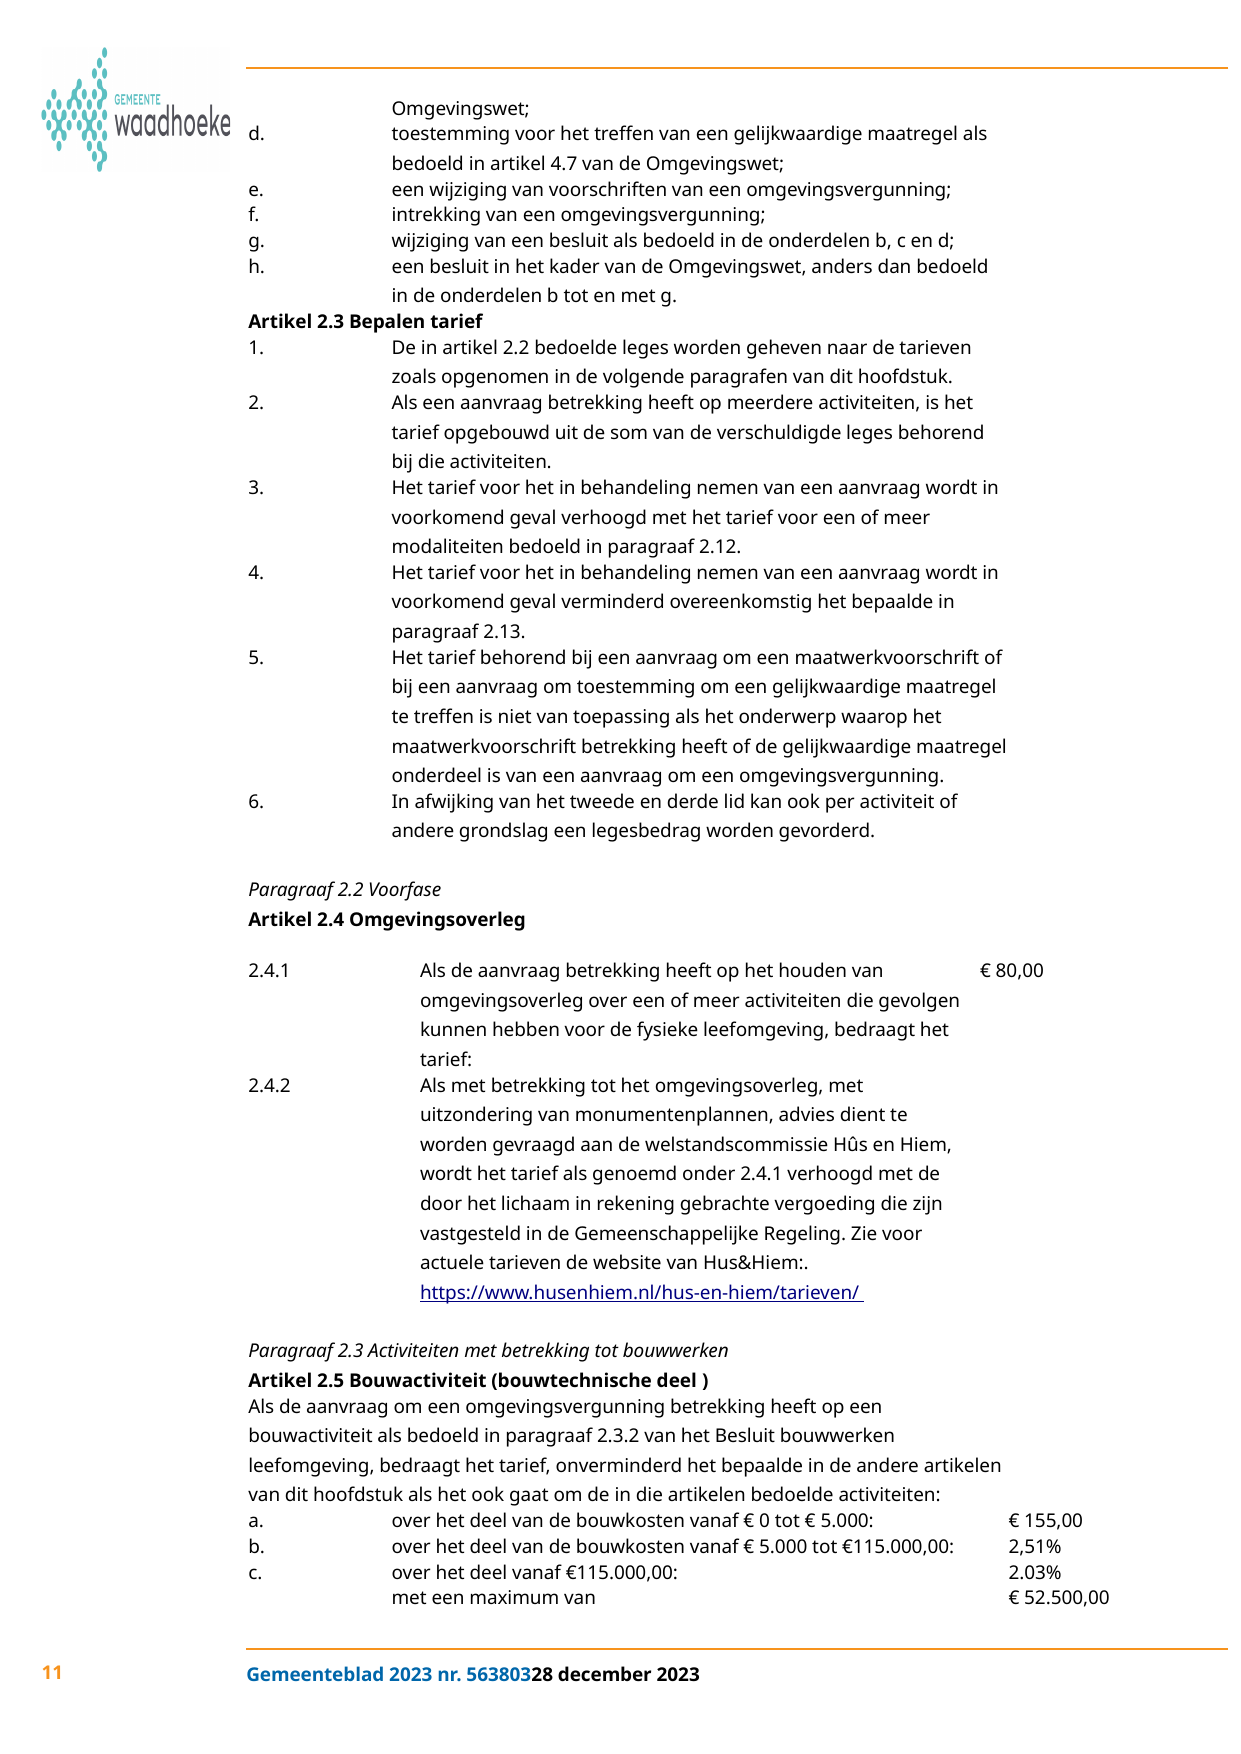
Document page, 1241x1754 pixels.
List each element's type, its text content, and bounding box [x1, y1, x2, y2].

table_cell 4. [248, 559, 391, 644]
table_cell Als de aanvraag om een omgevingsvergunning betrekking heeft op een bouwactiviteit als bedoeld in paragraaf 2.3.2 van het Besluit bouwwerken leefomgeving, bedraagt het tarief, onverminderd het bepaalde in de andere artikelen van dit hoofdstuk als het ook gaat om de in die artikelen bedoelde activiteiten: [248, 1393, 1008, 1507]
table_header [1008, 1367, 1152, 1393]
table_cell b. [248, 1533, 391, 1559]
table_cell 6. [248, 788, 391, 843]
table_cell Als met betrekking tot het omgevingsoverleg, met uitzondering van monumentenplannen, advies dient te worden gevraagd aan de welstandscommissie Hûs en Hiem, wordt het tarief als genoemd onder 2.4.1 verhoogd met de door het lichaam in rekening gebrachte vergoeding die zijn vastgesteld in de Gemeenschappelijke Regeling. Zie voor actuele tarieven de website van Hus&Hiem:. https://www.husenhiem.nl/hus-en-hiem/tarieven/ [420, 1072, 980, 1305]
table_cell [1008, 308, 1152, 334]
table_cell [1008, 474, 1152, 559]
table_cell € 155,00 [1008, 1508, 1152, 1533]
table_cell 2.4.1 [248, 958, 420, 1072]
table_cell f. [248, 202, 391, 227]
table_cell een wijziging van voorschriften van een omgevingsvergunning; [391, 176, 1008, 202]
table_cell e. [248, 176, 391, 202]
table_cell [1008, 227, 1152, 253]
table_cell [248, 1585, 391, 1610]
table_cell [1008, 788, 1152, 843]
table_cell [1008, 202, 1152, 227]
table_cell Als de aanvraag betrekking heeft op het houden van omgevingsoverleg over een of meer activiteiten die gevolgen kunnen hebben voor de fysieke leefomgeving, bedraagt het tarief: [420, 958, 980, 1072]
table_cell over het deel vanaf €115.000,00: [391, 1559, 1008, 1584]
table_cell over het deel van de bouwkosten vanaf € 5.000 tot €115.000,00: [391, 1533, 1008, 1559]
table_header Artikel 2.5 Bouwactiviteit (bouwtechnische deel ) [248, 1367, 1008, 1393]
table_cell 2. [248, 389, 391, 474]
table_cell over het deel van de bouwkosten vanaf € 0 tot € 5.000: [391, 1508, 1008, 1533]
table_cell [1008, 644, 1152, 788]
table_cell wijziging van een besluit als bedoeld in de onderdelen b, c en d; [391, 227, 1008, 253]
table_cell 3. [248, 474, 391, 559]
table_cell Artikel 2.3 Bepalen tarief [248, 308, 1008, 334]
table_header Artikel 2.4 Omgevingsoverleg [248, 906, 980, 932]
table_cell h. [248, 253, 391, 308]
table_cell [1008, 121, 1152, 176]
table_cell g. [248, 227, 391, 253]
table_cell [980, 1072, 1152, 1305]
table_cell c. [248, 1559, 391, 1584]
picture [41, 47, 231, 172]
table_cell een besluit in het kader van de Omgevingswet, anders dan bedoeld in de onderdelen b tot en met g. [391, 253, 1008, 308]
table_cell In afwijking van het tweede en derde lid kan ook per activiteit of andere grondslag een legesbedrag worden gevorderd. [391, 788, 1008, 843]
table_cell [1008, 1393, 1152, 1507]
table_cell € 52.500,00 [1008, 1585, 1152, 1610]
table_header [980, 906, 1152, 932]
table_cell intrekking van een omgevingsvergunning; [391, 202, 1008, 227]
text Paragraaf 2.2 Voorfase [248, 876, 1152, 902]
table_cell d. [248, 121, 391, 176]
text Paragraaf 2.3 Activiteiten met betrekking tot bouwwerken [248, 1337, 1152, 1363]
table_cell 2.03% [1008, 1559, 1152, 1584]
table_cell [1008, 176, 1152, 202]
table_cell [1008, 95, 1152, 121]
table_cell Het tarief voor het in behandeling nemen van een aanvraag wordt in voorkomend geval verminderd overeenkomstig het bepaalde in paragraaf 2.13. [391, 559, 1008, 644]
table_cell Omgevingswet; [391, 95, 1008, 121]
table_cell Het tarief voor het in behandeling nemen van een aanvraag wordt in voorkomend geval verhoogd met het tarief voor een of meer modaliteiten bedoeld in paragraaf 2.12. [391, 474, 1008, 559]
table_cell toestemming voor het treffen van een gelijkwaardige maatregel als bedoeld in artikel 4.7 van de Omgevingswet; [391, 121, 1008, 176]
table_cell met een maximum van [391, 1585, 1008, 1610]
table_cell [1008, 253, 1152, 308]
table_cell De in artikel 2.2 bedoelde leges worden geheven naar de tarieven zoals opgenomen in de volgende paragrafen van dit hoofdstuk. [391, 334, 1008, 389]
table_cell [248, 95, 391, 121]
table_cell € 80,00 [980, 958, 1152, 1072]
table_cell 1. [248, 334, 391, 389]
table_cell [248, 932, 980, 957]
table_cell Als een aanvraag betrekking heeft op meerdere activiteiten, is het tarief opgebouwd uit de som van de verschuldigde leges behorend bij die activiteiten. [391, 389, 1008, 474]
table_cell [980, 932, 1152, 957]
table_cell 5. [248, 644, 391, 788]
table_cell a. [248, 1508, 391, 1533]
table_cell [1008, 559, 1152, 644]
table_cell 2.4.2 [248, 1072, 420, 1305]
table_cell [1008, 334, 1152, 389]
table_cell Het tarief behorend bij een aanvraag om een maatwerkvoorschrift of bij een aanvraag om toestemming om een gelijkwaardige maatregel te treffen is niet van toepassing als het onderwerp waarop het maatwerkvoorschrift betrekking heeft of de gelijkwaardige maatregel onderdeel is van een aanvraag om een omgevingsvergunning. [391, 644, 1008, 788]
table_cell [1008, 389, 1152, 474]
table_cell 2,51% [1008, 1533, 1152, 1559]
